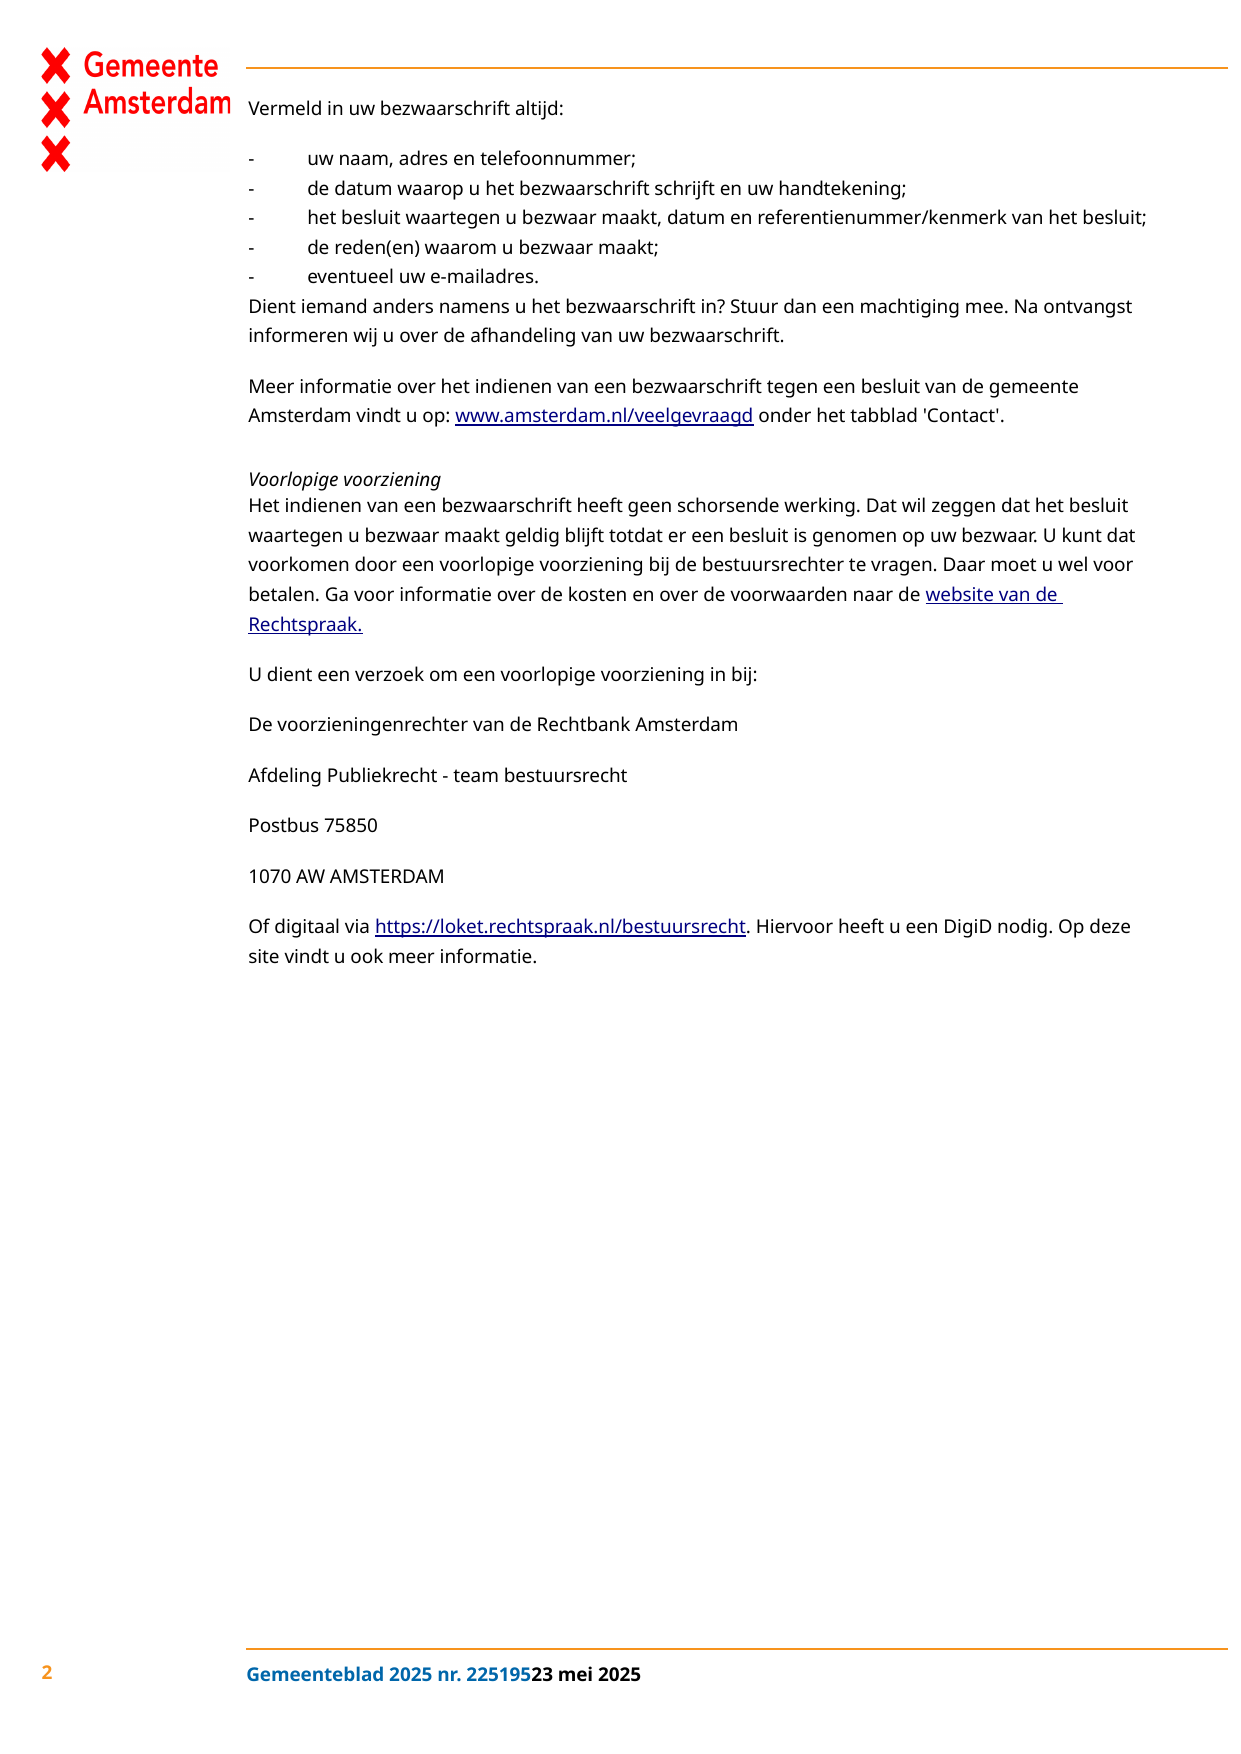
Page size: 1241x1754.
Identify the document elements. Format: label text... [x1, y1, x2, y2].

text Vermeld in uw bezwaarschrift altijd: [248, 95, 1152, 121]
list uw naam, adres en telefoonnummer; [248, 145, 1152, 171]
text Voorlopige voorziening [248, 467, 1152, 492]
picture [41, 47, 231, 172]
text Dient iemand anders namens u het bezwaarschrift in? Stuur dan een machtiging mee. Na ontvangst informeren wij u over de afhandeling van uw bezwaarschrift. [248, 293, 1152, 348]
text 1070 AW AMSTERDAM [248, 863, 1152, 888]
list het besluit waartegen u bezwaar maakt, datum en referentienummer/kenmerk van het besluit; [248, 204, 1152, 230]
text U dient een verzoek om een voorlopige voorziening in bij: [248, 661, 1152, 687]
text De voorzieningenrechter van de Rechtbank Amsterdam [248, 712, 1152, 737]
text Of digitaal via https://loket.rechtspraak.nl/bestuursrecht. Hiervoor heeft u een DigiD nodig. Op deze site vindt u ook meer informatie. [248, 913, 1152, 968]
list de datum waarop u het bezwaarschrift schrijft en uw handtekening; [248, 175, 1152, 201]
text Meer informatie over het indienen van een bezwaarschrift tegen een besluit van de gemeente Amsterdam vindt u op: www.amsterdam.nl/veelgevraagd onder het tabblad 'Contact'. [248, 373, 1152, 428]
text Afdeling Publiekrecht - team bestuursrecht [248, 762, 1152, 788]
list de reden(en) waarom u bezwaar maakt; [248, 234, 1152, 260]
text Postbus 75850 [248, 812, 1152, 838]
text Het indienen van een bezwaarschrift heeft geen schorsende werking. Dat wil zeggen dat het besluit waartegen u bezwaar maakt geldig blijft totdat er een besluit is genomen op uw bezwaar. U kunt dat voorkomen door een voorlopige voorziening bij de bestuursrechter te vragen. Daar moet u wel voor betalen. Ga voor informatie over de kosten en over de voorwaarden naar de website van de Rechtspraak. [248, 492, 1152, 636]
list eventueel uw e-mailadres. [248, 263, 1152, 289]
